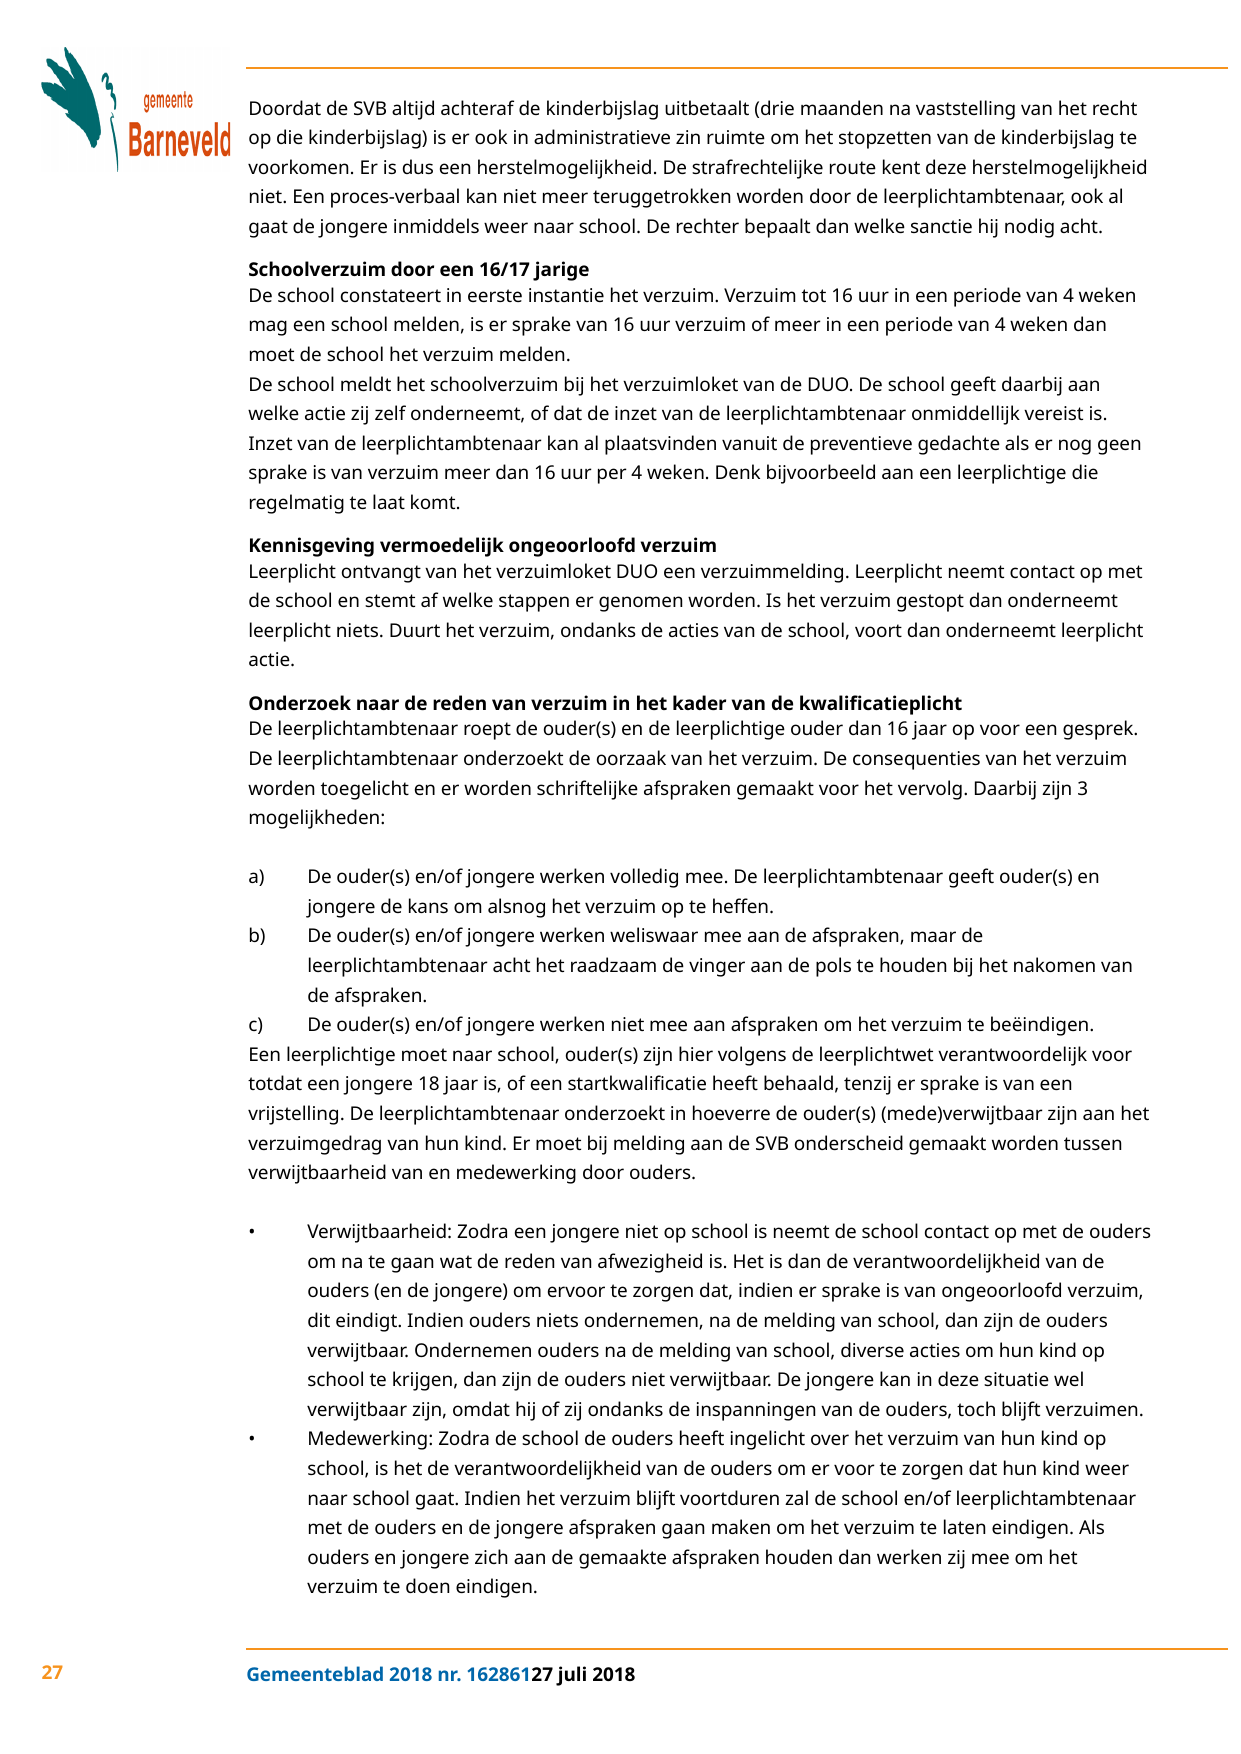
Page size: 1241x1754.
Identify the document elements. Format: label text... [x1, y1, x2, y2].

text De leerplichtambtenaar roept de ouder(s) en de leerplichtige ouder dan 16 jaar op voor een gesprek. De leerplichtambtenaar onderzoekt de oorzaak van het verzuim. De consequenties van het verzuim worden toegelicht en er worden schriftelijke afspraken gemaakt voor het vervolg. Daarbij zijn 3 mogelijkheden: [248, 716, 1152, 830]
text Kennisgeving vermoedelijk ongeoorloofd verzuim [248, 532, 1152, 558]
picture [41, 47, 231, 172]
list Medewerking: Zodra de school de ouders heeft ingelicht over het verzuim van hun kind op school, is het de verantwoordelijkheid van de ouders om er voor te zorgen dat hun kind weer naar school gaat. Indien het verzuim blijft voortduren zal de school en/of leerplichtambtenaar met de ouders en de jongere afspraken gaan maken om het verzuim te laten eindigen. Als ouders en jongere zich aan de gemaakte afspraken houden dan werken zij mee om het verzuim te doen eindigen. [248, 1426, 1152, 1599]
list De ouder(s) en/of jongere werken volledig mee. De leerplichtambtenaar geeft ouder(s) en jongere de kans om alsnog het verzuim op te heffen. [248, 863, 1152, 919]
list De ouder(s) en/of jongere werken niet mee aan afspraken om het verzuim te beëindigen. [248, 1011, 1152, 1037]
text Leerplicht ontvangt van het verzuimloket DUO een verzuimmelding. Leerplicht neemt contact op met de school en stemt af welke stappen er genomen worden. Is het verzuim gestopt dan onderneemt leerplicht niets. Duurt het verzuim, ondanks de acties van de school, voort dan onderneemt leerplicht actie. [248, 558, 1152, 672]
text Schoolverzuim door een 16/17 jarige [248, 256, 1152, 282]
text Doordat de SVB altijd achteraf de kinderbijslag uitbetaalt (drie maanden na vaststelling van het recht op die kinderbijslag) is er ook in administratieve zin ruimte om het stopzetten van de kinderbijslag te voorkomen. Er is dus een herstelmogelijkheid. De strafrechtelijke route kent deze herstelmogelijkheid niet. Een proces-verbaal kan niet meer teruggetrokken worden door de leerplichtambtenaar, ook al gaat de jongere inmiddels weer naar school. De rechter bepaalt dan welke sanctie hij nodig acht. [248, 95, 1152, 239]
text Onderzoek naar de reden van verzuim in het kader van de kwalificatieplicht [248, 690, 1152, 716]
list De ouder(s) en/of jongere werken weliswaar mee aan de afspraken, maar de leerplichtambtenaar acht het raadzaam de vinger aan de pols te houden bij het nakomen van de afspraken. [248, 923, 1152, 1007]
list Verwijtbaarheid: Zodra een jongere niet op school is neemt de school contact op met de ouders om na te gaan wat de reden van afwezigheid is. Het is dan de verantwoordelijkheid van de ouders (en de jongere) om ervoor te zorgen dat, indien er sprake is van ongeoorloofd verzuim, dit eindigt. Indien ouders niets ondernemen, na de melding van school, dan zijn de ouders verwijtbaar. Ondernemen ouders na de melding van school, diverse acties om hun kind op school te krijgen, dan zijn de ouders niet verwijtbaar. De jongere kan in deze situatie wel verwijtbaar zijn, omdat hij of zij ondanks de inspanningen van de ouders, toch blijft verzuimen. [248, 1218, 1152, 1422]
text De school constateert in eerste instantie het verzuim. Verzuim tot 16 uur in een periode van 4 weken mag een school melden, is er sprake van 16 uur verzuim of meer in een periode van 4 weken dan moet de school het verzuim melden. [248, 282, 1152, 367]
text Een leerplichtige moet naar school, ouder(s) zijn hier volgens de leerplichtwet verantwoordelijk voor totdat een jongere 18 jaar is, of een startkwalificatie heeft behaald, tenzij er sprake is van een vrijstelling. De leerplichtambtenaar onderzoekt in hoeverre de ouder(s) (mede)verwijtbaar zijn aan het verzuimgedrag van hun kind. Er moet bij melding aan de SVB onderscheid gemaakt worden tussen verwijtbaarheid van en medewerking door ouders. [248, 1041, 1152, 1185]
text De school meldt het schoolverzuim bij het verzuimloket van de DUO. De school geeft daarbij aan welke actie zij zelf onderneemt, of dat de inzet van de leerplichtambtenaar onmiddellijk vereist is. Inzet van de leerplichtambtenaar kan al plaatsvinden vanuit de preventieve gedachte als er nog geen sprake is van verzuim meer dan 16 uur per 4 weken. Denk bijvoorbeeld aan een leerplichtige die regelmatig te laat komt. [248, 371, 1152, 515]
